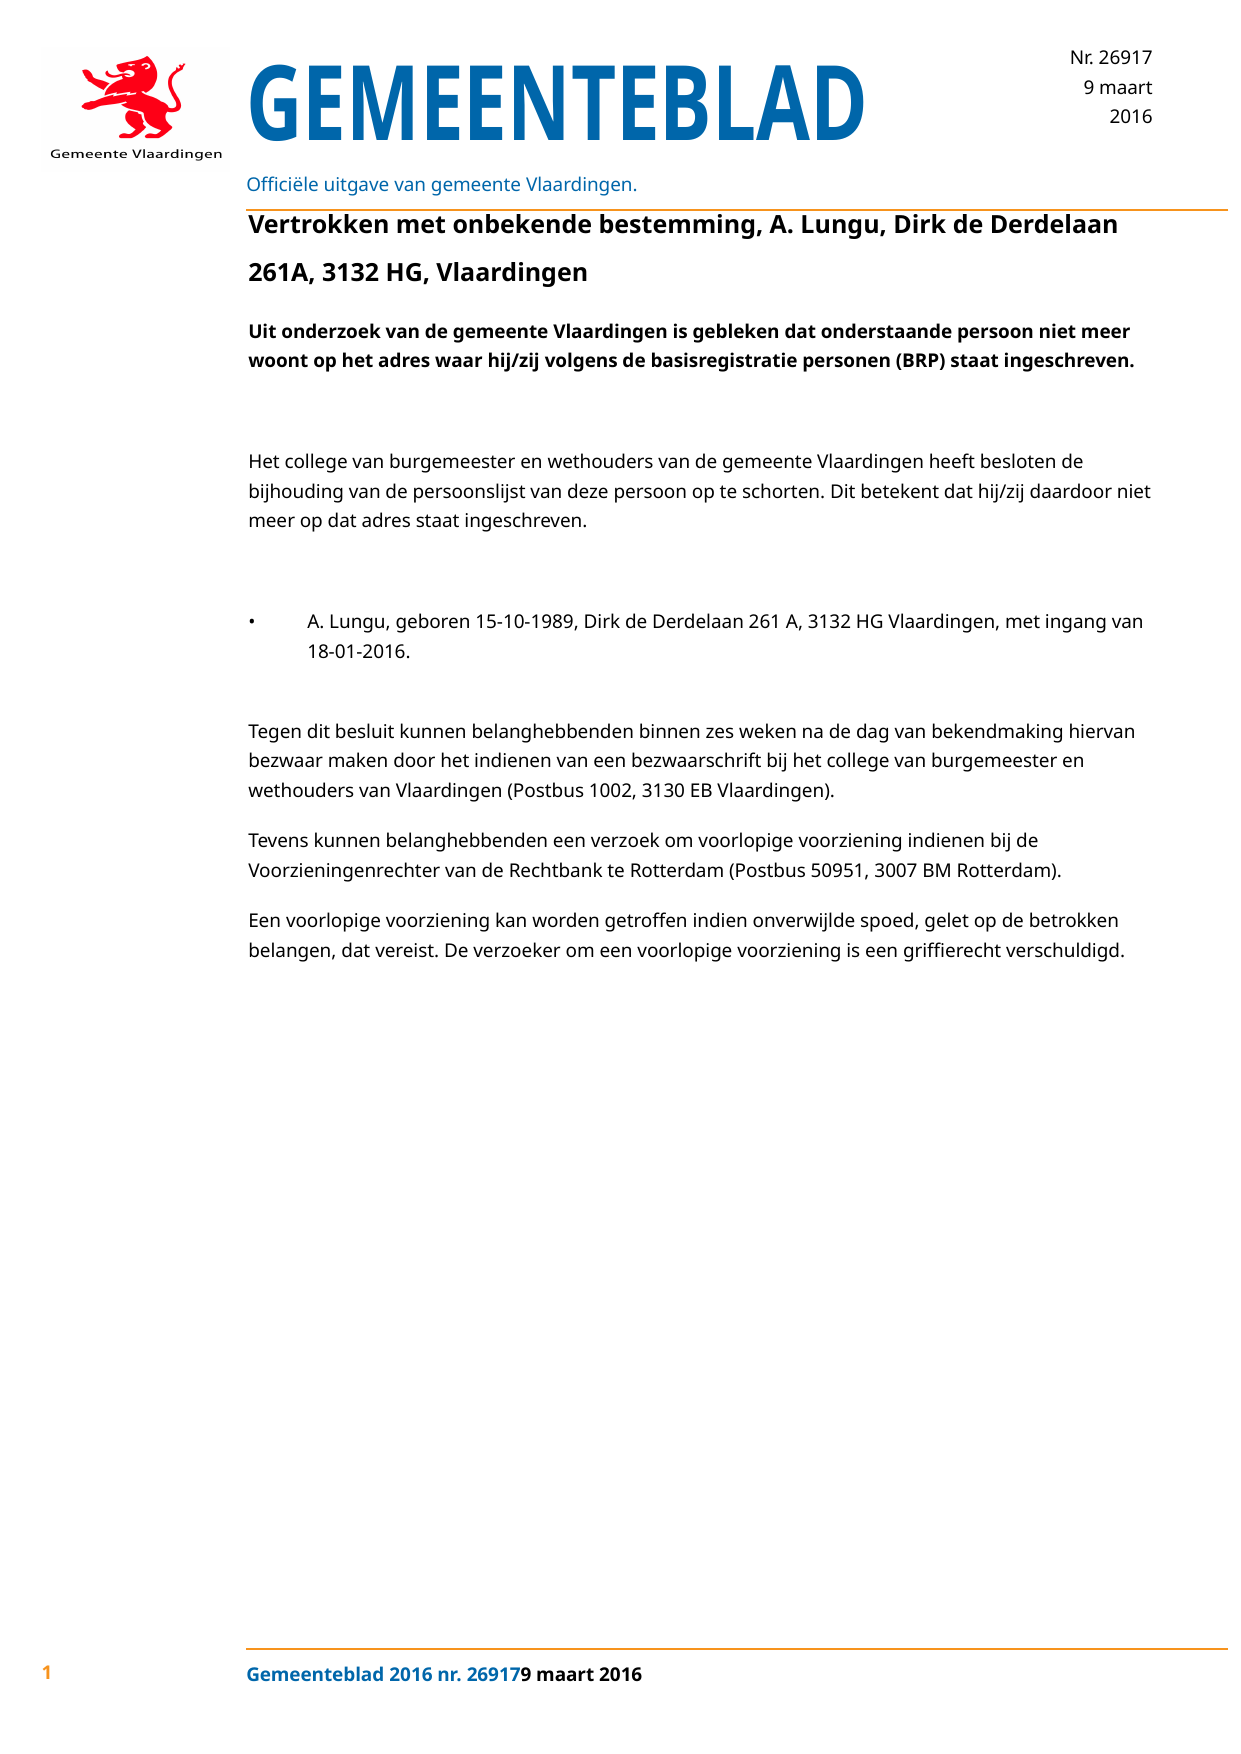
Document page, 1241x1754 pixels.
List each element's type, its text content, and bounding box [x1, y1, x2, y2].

text Tevens kunnen belanghebbenden een verzoek om voorlopige voorziening indienen bij de Voorzieningenrechter van de Rechtbank te Rotterdam (Postbus 50951, 3007 BM Rotterdam). [248, 827, 1152, 883]
picture [41, 47, 231, 172]
list A. Lungu, geboren 15-10-1989, Dirk de Derdelaan 261 A, 3132 HG Vlaardingen, met ingang van 18-01-2016. [248, 608, 1152, 664]
text Een voorlopige voorziening kan worden getroffen indien onverwijlde spoed, gelet op de betrokken belangen, dat vereist. De verzoeker om een voorlopige voorziening is een griffierecht verschuldigd. [248, 907, 1152, 963]
text Het college van burgemeester en wethouders van de gemeente Vlaardingen heeft besloten de bijhouding van de persoonslijst van deze persoon op te schorten. Dit betekent dat hij/zij daardoor niet meer op dat adres staat ingeschreven. [248, 448, 1152, 533]
text Uit onderzoek van de gemeente Vlaardingen is gebleken dat onderstaande persoon niet meer woont op het adres waar hij/zij volgens de basisregistratie personen (BRP) staat ingeschreven. [248, 318, 1152, 373]
text Tegen dit besluit kunnen belanghebbenden binnen zes weken na de dag van bekendmaking hiervan bezwaar maken door het indienen van een bezwaarschrift bij het college van burgemeester en wethouders van Vlaardingen (Postbus 1002, 3130 EB Vlaardingen). [248, 718, 1152, 803]
text Vertrokken met onbekende bestemming, A. Lungu, Dirk de Derdelaan 261A, 3132 HG, Vlaardingen [248, 211, 1152, 288]
